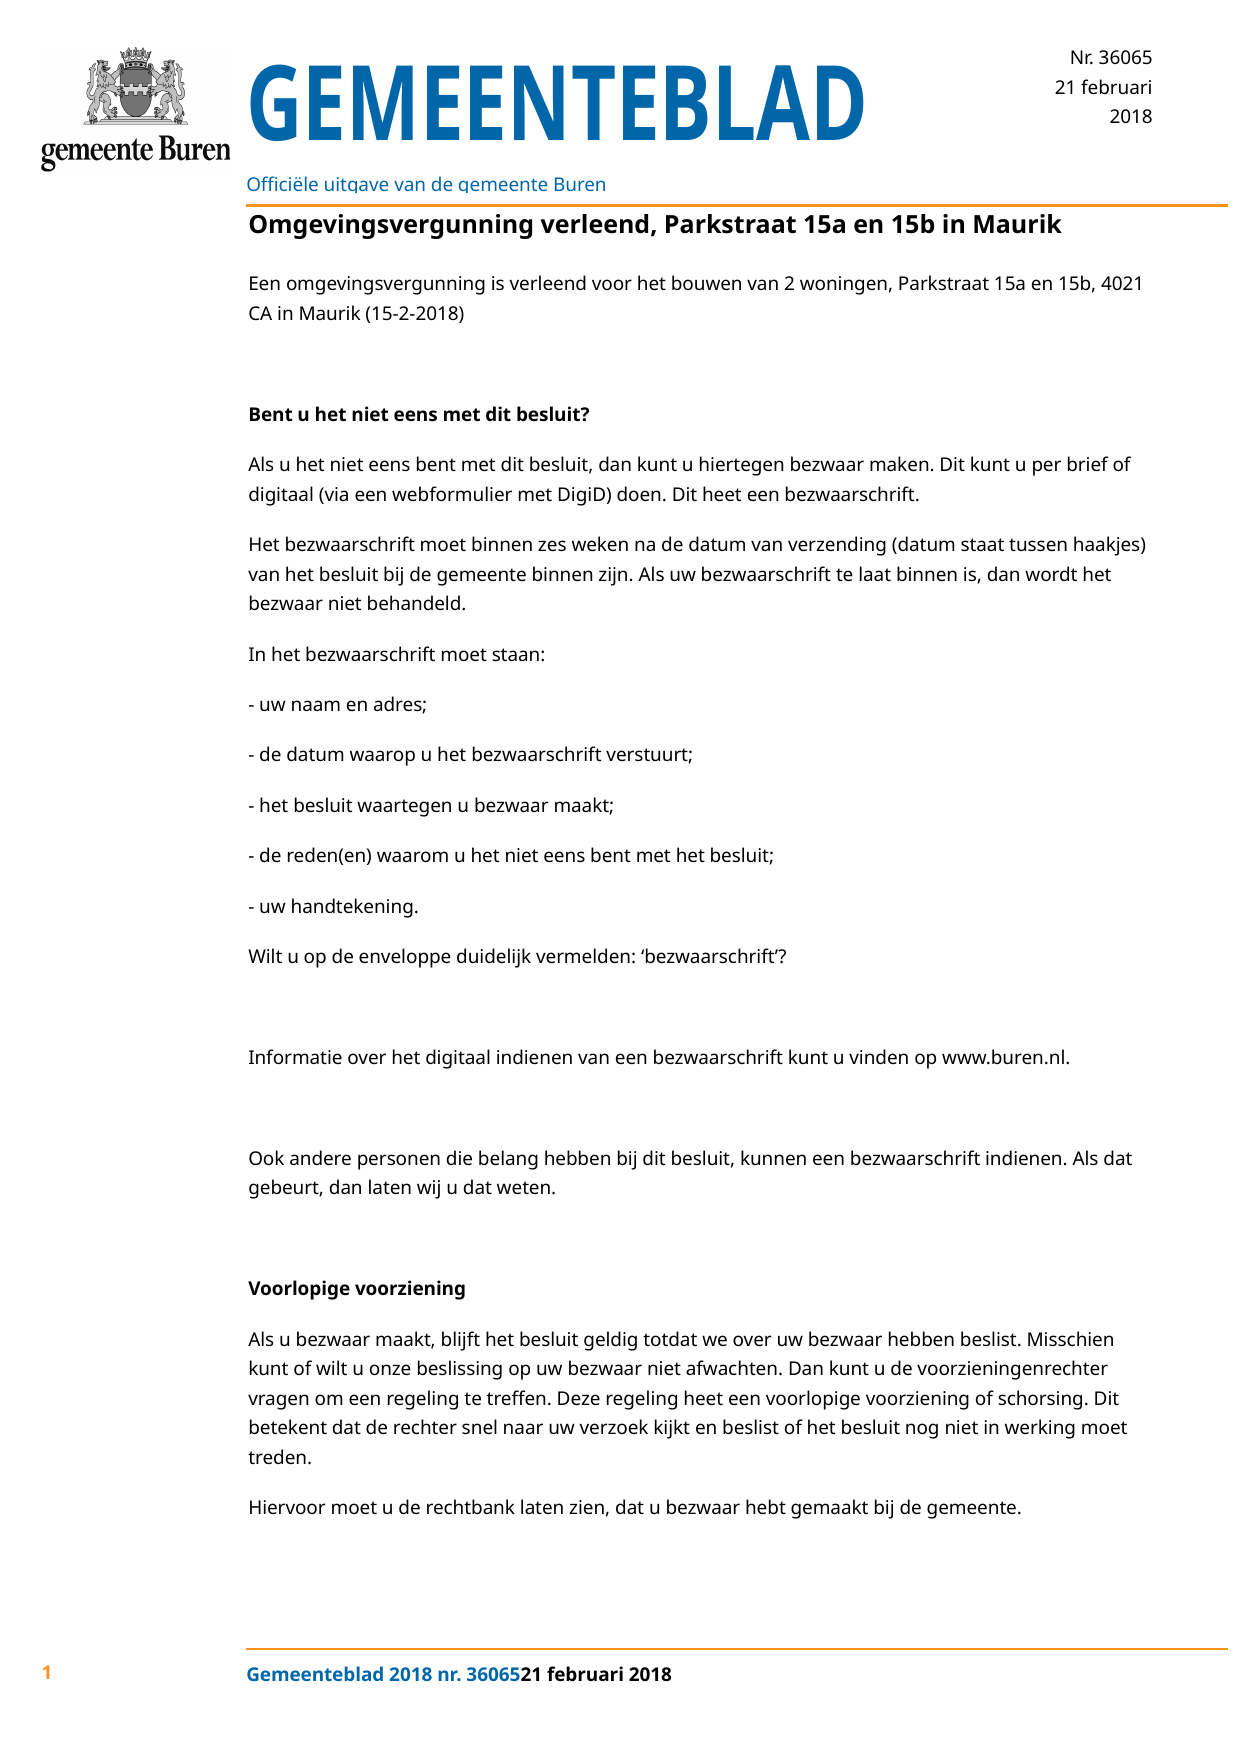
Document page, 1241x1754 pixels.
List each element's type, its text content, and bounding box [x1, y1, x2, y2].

text Wilt u op de enveloppe duidelijk vermelden: ‘bezwaarschrift’? [248, 943, 1152, 969]
text Hiervoor moet u de rechtbank laten zien, dat u bezwaar hebt gemaakt bij de gemeente. [248, 1494, 1152, 1520]
text Ook andere personen die belang hebben bij dit besluit, kunnen een bezwaarschrift indienen. Als dat gebeurt, dan laten wij u dat weten. [248, 1145, 1152, 1200]
text Als u bezwaar maakt, blijft het besluit geldig totdat we over uw bezwaar hebben beslist. Misschien kunt of wilt u onze beslissing op uw bezwaar niet afwachten. Dan kunt u de voorzieningenrechter vragen om een regeling te treffen. Deze regeling heet een voorlopige voorziening of schorsing. Dit betekent dat de rechter snel naar uw verzoek kijkt en beslist of het besluit nog niet in werking moet treden. [248, 1326, 1152, 1470]
text Bent u het niet eens met dit besluit? [248, 401, 1152, 426]
text Voorlopige voorziening [248, 1275, 1152, 1301]
text Een omgevingsvergunning is verleend voor het bouwen van 2 woningen, Parkstraat 15a en 15b, 4021 CA in Maurik (15-2-2018) [248, 270, 1152, 326]
text - het besluit waartegen u bezwaar maakt; [248, 792, 1152, 818]
text - de datum waarop u het bezwaarschrift verstuurt; [248, 742, 1152, 767]
text - uw naam en adres; [248, 691, 1152, 717]
text - uw handtekening. [248, 893, 1152, 918]
text - de reden(en) waarom u het niet eens bent met het besluit; [248, 842, 1152, 868]
picture [41, 47, 231, 172]
text Informatie over het digitaal indienen van een bezwaarschrift kunt u vinden op www.buren.nl. [248, 1044, 1152, 1070]
text Als u het niet eens bent met dit besluit, dan kunt u hiertegen bezwaar maken. Dit kunt u per brief of digitaal (via een webformulier met DigiD) doen. Dit heet een bezwaarschrift. [248, 451, 1152, 506]
text Het bezwaarschrift moet binnen zes weken na de datum van verzending (datum staat tussen haakjes) van het besluit bij de gemeente binnen zijn. Als uw bezwaarschrift te laat binnen is, dan wordt het bezwaar niet behandeld. [248, 531, 1152, 616]
text Omgevingsvergunning verleend, Parkstraat 15a en 15b in Maurik [248, 207, 1152, 241]
text In het bezwaarschrift moet staan: [248, 641, 1152, 666]
